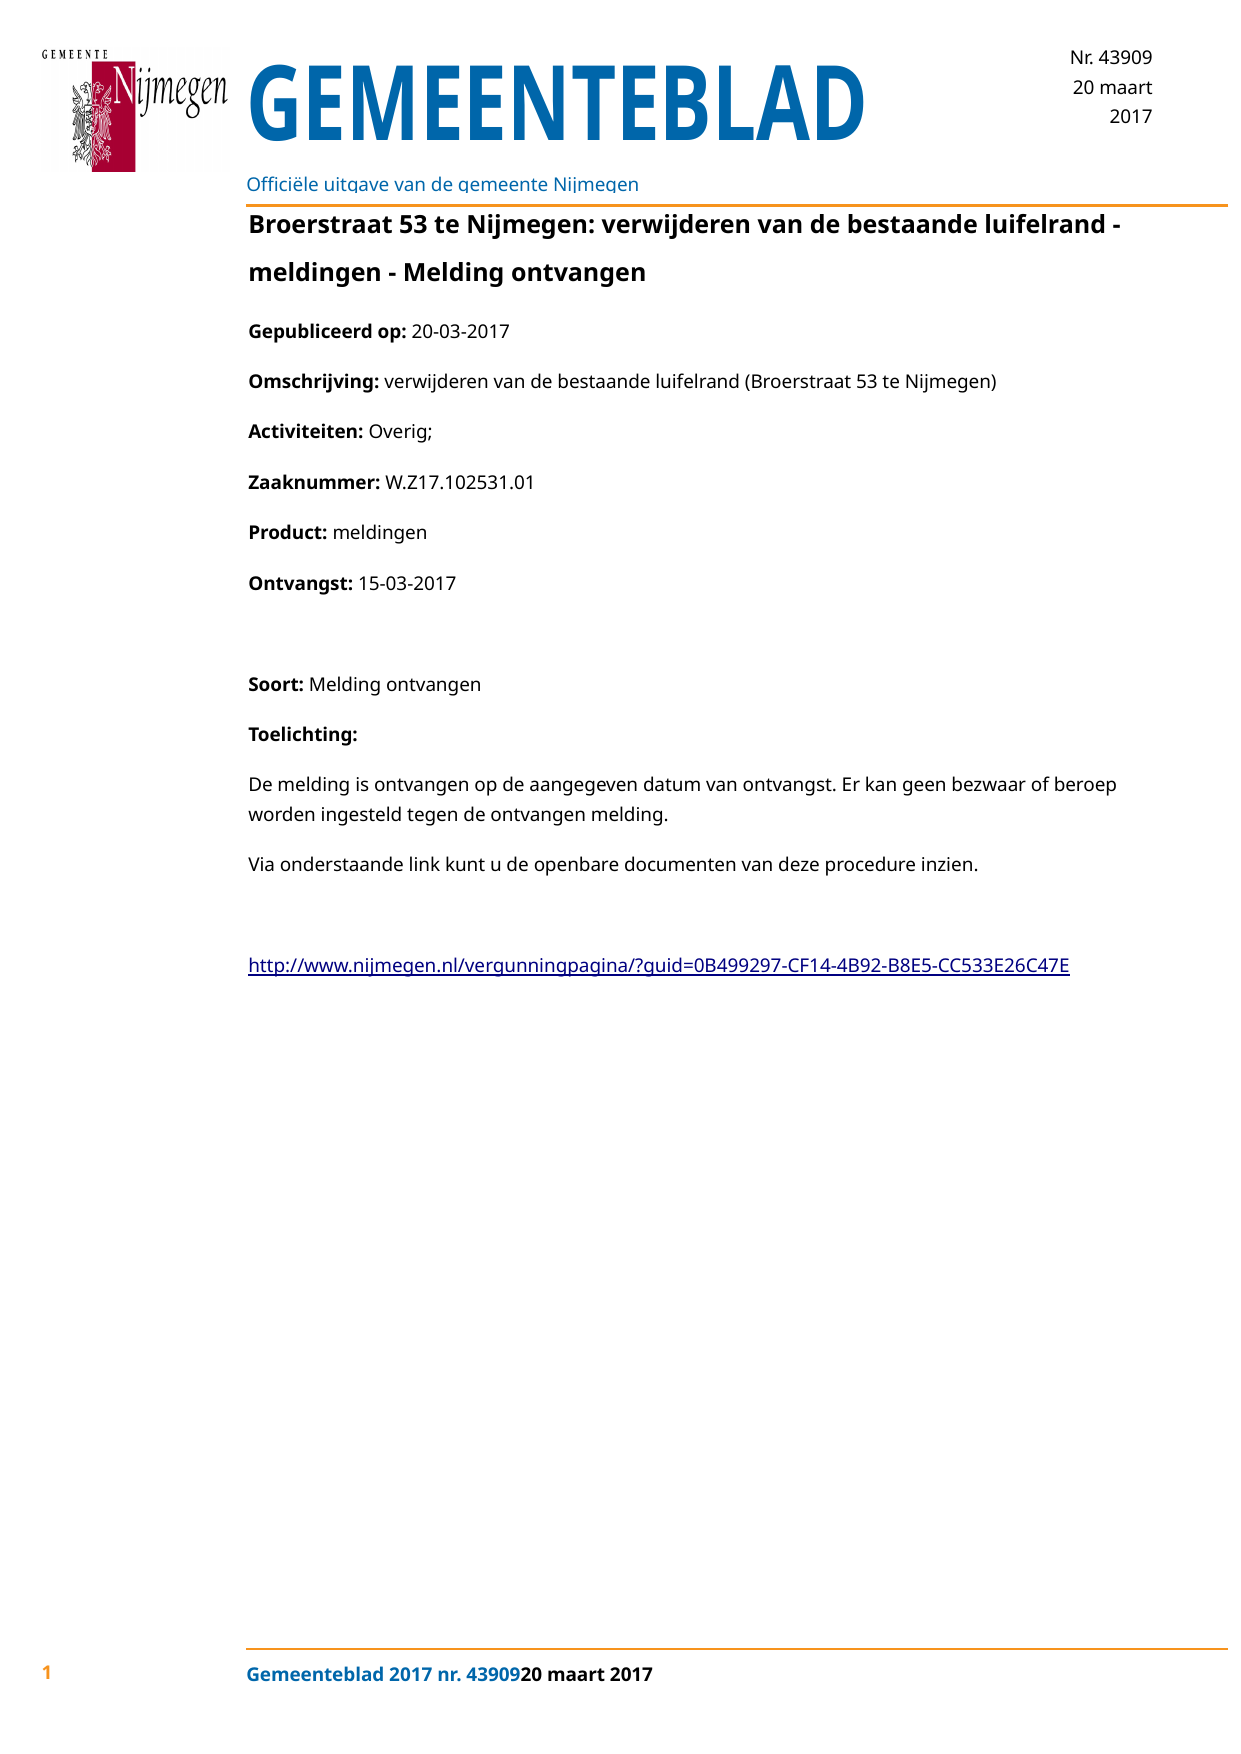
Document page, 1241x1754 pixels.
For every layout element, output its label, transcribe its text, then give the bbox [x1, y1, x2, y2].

text Zaaknummer: W.Z17.102531.01 [248, 469, 1152, 495]
text Activiteiten: Overig; [248, 419, 1152, 444]
text Toelichting: [248, 721, 1152, 747]
text Product: meldingen [248, 519, 1152, 545]
text Omschrijving: verwijderen van de bestaande luifelrand (Broerstraat 53 te Nijmegen) [248, 368, 1152, 394]
text Broerstraat 53 te Nijmegen: verwijderen van de bestaande luifelrand - meldingen - Melding ontvangen [248, 207, 1152, 288]
text http://www.nijmegen.nl/vergunningpagina/?guid=0B499297-CF14-4B92-B8E5-CC533E26C47E [248, 952, 1152, 978]
text Via onderstaande link kunt u de openbare documenten van deze procedure inzien. [248, 852, 1152, 877]
text Gepubliceerd op: 20-03-2017 [248, 318, 1152, 344]
text Ontvangst: 15-03-2017 [248, 570, 1152, 596]
text Soort: Melding ontvangen [248, 671, 1152, 697]
picture [41, 47, 231, 172]
text De melding is ontvangen op de aangegeven datum van ontvangst. Er kan geen bezwaar of beroep worden ingesteld tegen de ontvangen melding. [248, 772, 1152, 827]
